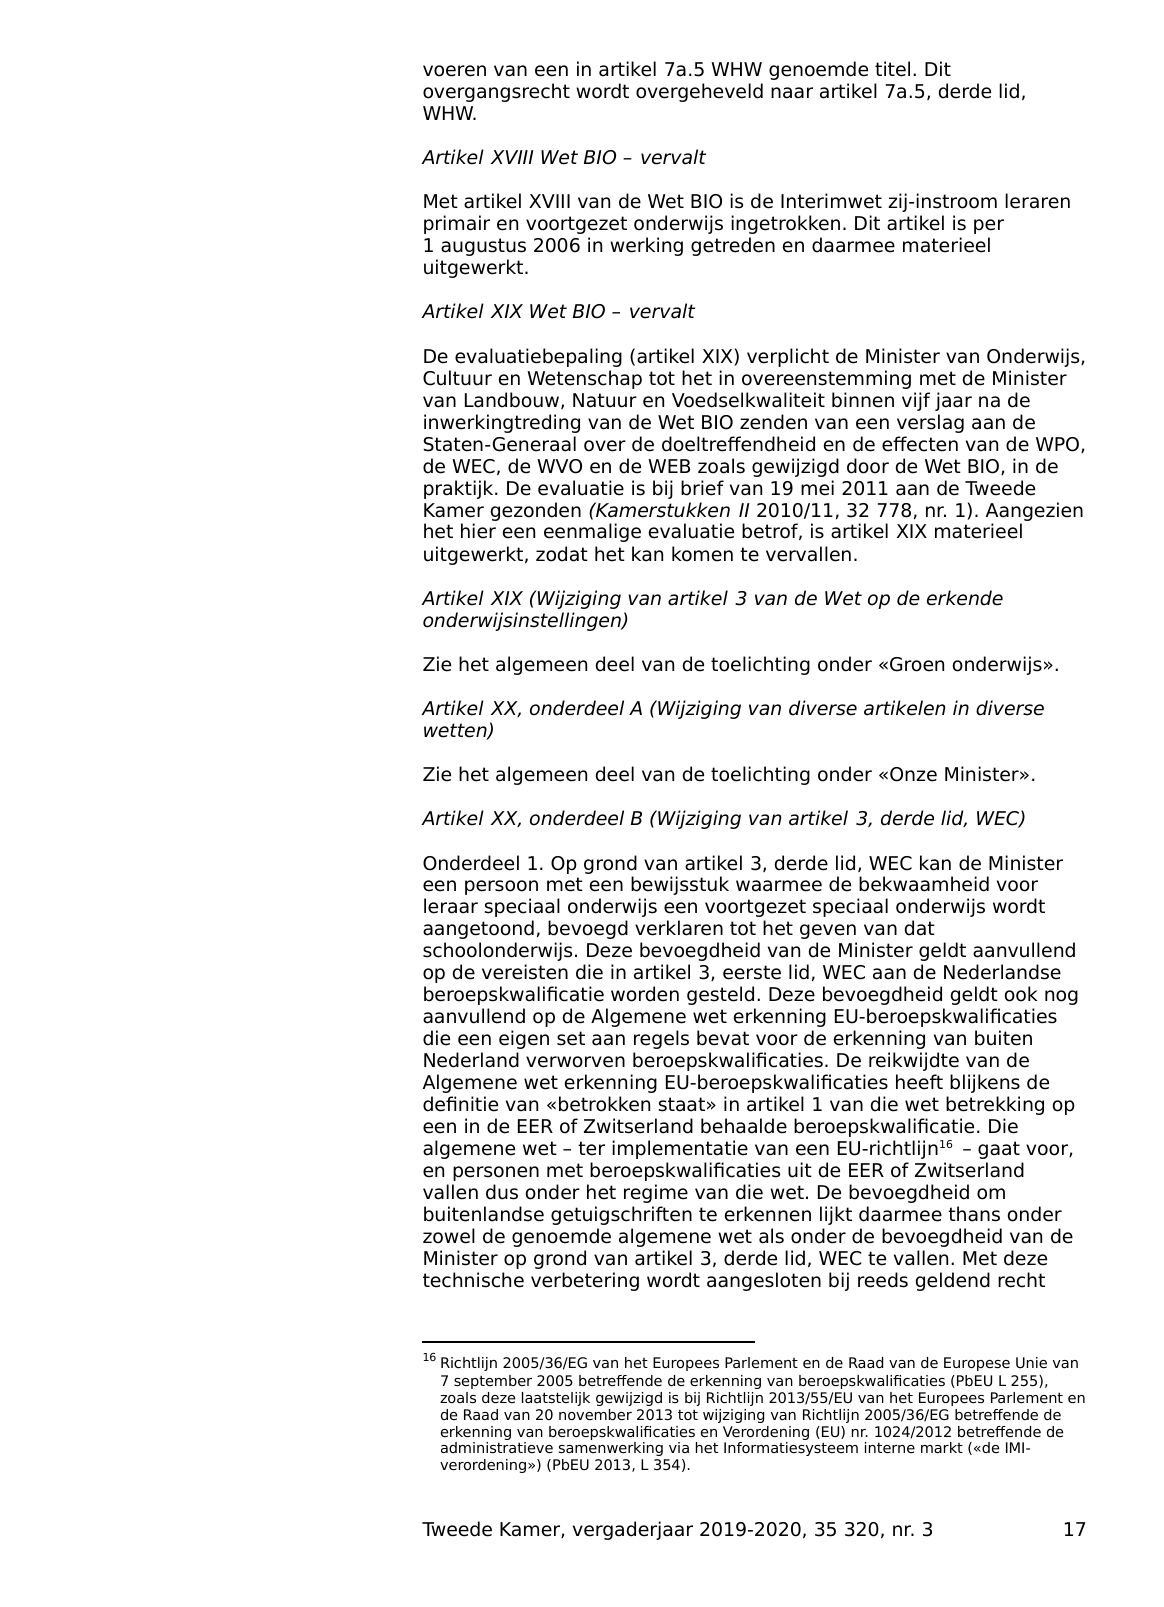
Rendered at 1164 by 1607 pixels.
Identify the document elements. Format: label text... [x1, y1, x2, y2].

text voeren van een in artikel 7a.5 WHW genoemde titel. Dit overgangsrecht wordt overgeheveld naar artikel 7a.5, derde lid, WHW. [422, 59, 1087, 125]
text Zie het algemeen deel van de toelichting onder «Onze Minister». [422, 764, 1087, 786]
subtitle Artikel XX, onderdeel A (Wijziging van diverse artikelen in diverse wetten) [422, 698, 1087, 742]
text Zie het algemeen deel van de toelichting onder «Groen onderwijs». [422, 654, 1087, 676]
subtitle Artikel XIX Wet BIO – vervalt [422, 301, 1087, 323]
text Onderdeel 1. Op grond van artikel 3, derde lid, WEC kan de Minister een persoon met een bewijsstuk waarmee de bekwaamheid voor leraar speciaal onderwijs een voortgezet speciaal onderwijs wordt aangetoond, bevoegd verklaren tot het geven van dat schoolonderwijs. Deze bevoegdheid van de Minister geldt aanvullend op de vereisten die in artikel 3, eerste lid, WEC aan de Nederlandse beroepskwalificatie worden gesteld. Deze bevoegdheid geldt ook nog aanvullend op de Algemene wet erkenning EU-beroepskwalificaties die een eigen set aan regels bevat voor de erkenning van buiten Nederland verworven beroepskwalificaties. De reikwijdte van de Algemene wet erkenning EU-beroepskwalificaties heeft blijkens de definitie van «betrokken staat» in artikel 1 van die wet betrekking op een in de EER of Zwitserland behaalde beroepskwalificatie. Die algemene wet – ter implementatie van een EU-richtlijn – gaat voor, en personen met beroepskwalificaties uit de EER of Zwitserland vallen dus onder het regime van die wet. De bevoegdheid om buitenlandse getuigschriften te erkennen lijkt daarmee thans onder zowel de genoemde algemene wet als onder de bevoegdheid van de Minister op grond van artikel 3, derde lid, WEC te vallen. Met deze technische verbetering wordt aangesloten bij reeds geldend recht [422, 852, 1087, 1292]
text Met artikel XVIII van de Wet BIO is de Interimwet zij-instroom leraren primair en voortgezet onderwijs ingetrokken. Dit artikel is per 1 augustus 2006 in werking getreden en daarmee materieel uitgewerkt. [422, 191, 1087, 279]
text Richtlijn 2005/36/EG van het Europees Parlement en de Raad van de Europese Unie van 7 september 2005 betreffende de erkenning van beroepskwalificaties (PbEU L 255), zoals deze laatstelijk gewijzigd is bij Richtlijn 2013/55/EU van het Europees Parlement en de Raad van 20 november 2013 tot wijziging van Richtlijn 2005/36/EG betreffende de erkenning van beroepskwalificaties en Verordening (EU) nr. 1024/2012 betreffende de administratieve samenwerking via het Informatiesysteem interne markt («de IMI-verordening») (PbEU 2013, L 354). [422, 1351, 1087, 1474]
text De evaluatiebepaling (artikel XIX) verplicht de Minister van Onderwijs, Cultuur en Wetenschap tot het in overeenstemming met de Minister van Landbouw, Natuur en Voedselkwaliteit binnen vijf jaar na de inwerkingtreding van de Wet BIO zenden van een verslag aan de Staten-Generaal over de doeltreffendheid en de effecten van de WPO, de WEC, de WVO en de WEB zoals gewijzigd door de Wet BIO, in de praktijk. De evaluatie is bij brief van 19 mei 2011 aan de Tweede Kamer gezonden (Kamerstukken II 2010/11, 32 778, nr. 1). Aangezien het hier een eenmalige evaluatie betrof, is artikel XIX materieel uitgewerkt, zodat het kan komen te vervallen. [422, 346, 1087, 565]
subtitle Artikel XVIII Wet BIO – vervalt [422, 147, 1087, 169]
subtitle Artikel XX, onderdeel B (Wijziging van artikel 3, derde lid, WEC) [422, 808, 1087, 830]
subtitle Artikel XIX (Wijziging van artikel 3 van de Wet op de erkende onderwijsinstellingen) [422, 588, 1087, 632]
